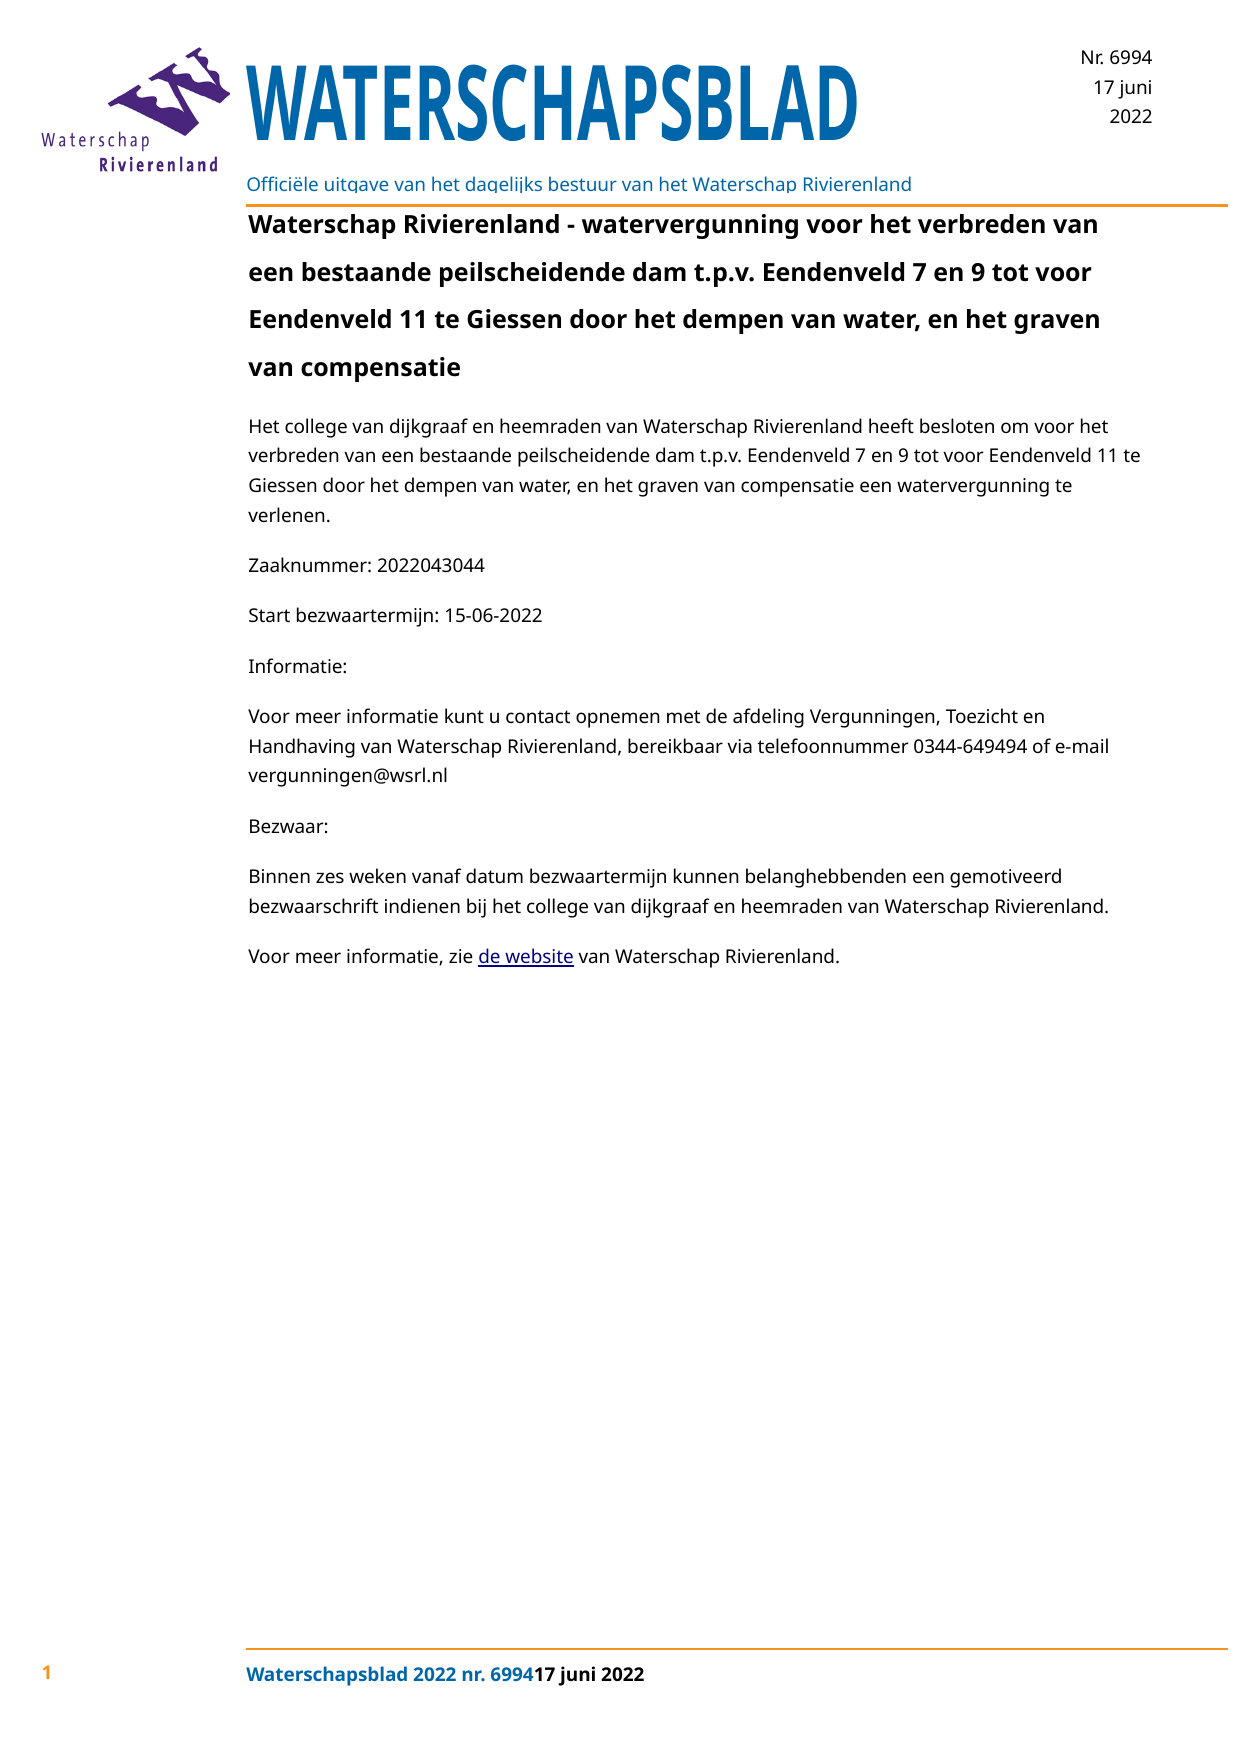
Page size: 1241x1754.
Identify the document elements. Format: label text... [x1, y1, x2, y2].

text Zaaknummer: 2022043044 [248, 552, 1152, 578]
text Bezwaar: [248, 813, 1152, 839]
text Informatie: [248, 653, 1152, 679]
text Voor meer informatie, zie de website van Waterschap Rivierenland. [248, 943, 1152, 969]
text Het college van dijkgraaf en heemraden van Waterschap Rivierenland heeft besloten om voor het verbreden van een bestaande peilscheidende dam t.p.v. Eendenveld 7 en 9 tot voor Eendenveld 11 te Giessen door het dempen van water, en het graven van compensatie een watervergunning te verlenen. [248, 413, 1152, 528]
text Waterschap Rivierenland - watervergunning voor het verbreden van een bestaande peilscheidende dam t.p.v. Eendenveld 7 en 9 tot voor Eendenveld 11 te Giessen door het dempen van water, en het graven van compensatie [248, 207, 1152, 384]
picture [41, 47, 231, 172]
text Start bezwaartermijn: 15-06-2022 [248, 603, 1152, 628]
text Voor meer informatie kunt u contact opnemen met de afdeling Vergunningen, Toezicht en Handhaving van Waterschap Rivierenland, bereikbaar via telefoonnummer 0344-649494 of e-mail vergunningen@wsrl.nl [248, 703, 1152, 788]
text Binnen zes weken vanaf datum bezwaartermijn kunnen belanghebbenden een gemotiveerd bezwaarschrift indienen bij het college van dijkgraaf en heemraden van Waterschap Rivierenland. [248, 863, 1152, 919]
